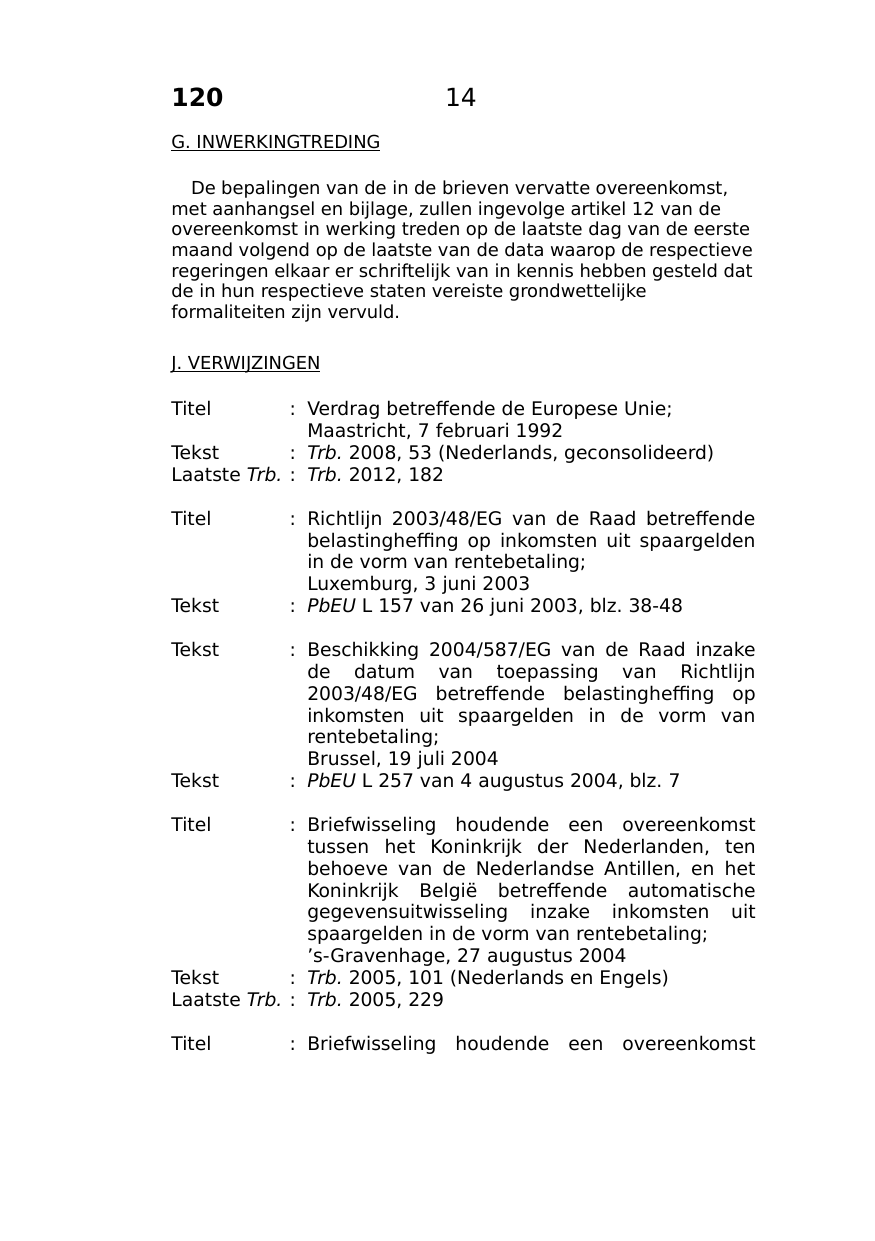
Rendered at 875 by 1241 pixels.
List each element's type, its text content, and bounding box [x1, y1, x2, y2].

table_cell PbEU L 257 van 4 augustus 2004, blz. 7 [307, 770, 756, 792]
table_cell Tekst [171, 595, 289, 617]
table_cell Titel [171, 508, 289, 595]
table_cell Briefwisseling houdende een overeenkomst [307, 1033, 756, 1055]
table_cell [307, 1011, 756, 1033]
table_cell Tekst [171, 967, 289, 989]
subtitle J. VERWIJZINGEN [171, 353, 756, 373]
table_cell Trb. 2008, 53 (Nederlands, geconsolideerd) [307, 442, 756, 464]
table_cell : [289, 464, 307, 486]
table_cell : [289, 508, 307, 595]
table_cell : [289, 442, 307, 464]
table_cell Laatste Trb. [171, 989, 289, 1011]
table_cell Tekst [171, 639, 289, 770]
table_cell : [289, 639, 307, 770]
table_cell [307, 792, 756, 814]
table_cell : [289, 770, 307, 792]
table_cell [171, 617, 289, 639]
table_cell Trb. 2005, 229 [307, 989, 756, 1011]
table_cell Trb. 2005, 101 (Nederlands en Engels) [307, 967, 756, 989]
table_cell Briefwisseling houdende een overeenkomst tussen het Koninkrijk der Nederlanden, ten behoeve van de Nederlandse Antillen, en het Koninkrijk België betreffende automatische gegevensuitwisseling inzake inkomsten uit spaargelden in de vorm van rentebetaling; ’s-Gravenhage, 27 augustus 2004 [307, 814, 756, 967]
table_header : [289, 399, 307, 442]
table_cell : [289, 595, 307, 617]
table_cell [289, 486, 307, 508]
table_cell : [289, 814, 307, 967]
table_cell Richtlijn 2003/48/EG van de Raad betreffende belastingheffing op inkomsten uit spaargelden in de vorm van rentebetaling; Luxemburg, 3 juni 2003 [307, 508, 756, 595]
table_header Titel [171, 399, 289, 442]
table_cell [289, 792, 307, 814]
table_cell [171, 486, 289, 508]
table_cell Tekst [171, 442, 289, 464]
table_cell [289, 617, 307, 639]
text De bepalingen van de in de brieven vervatte overeenkomst, met aanhangsel en bijlage, zullen ingevolge artikel 12 van de overeenkomst in werking treden op de laatste dag van de eerste maand volgend op de laatste van de data waarop de respectieve regeringen elkaar er schriftelijk van in kennis hebben gesteld dat de in hun respectieve staten vereiste grondwettelijke formaliteiten zijn vervuld. [171, 178, 756, 323]
table_cell [289, 1011, 307, 1033]
subtitle G. INWERKINGTREDING [171, 132, 756, 153]
table_cell Tekst [171, 770, 289, 792]
table_cell [171, 1011, 289, 1033]
table_cell [307, 486, 756, 508]
table_cell [171, 792, 289, 814]
table_cell PbEU L 157 van 26 juni 2003, blz. 38-48 [307, 595, 756, 617]
table_cell [307, 617, 756, 639]
table_cell Titel [171, 814, 289, 967]
table_cell : [289, 1033, 307, 1055]
table_cell : [289, 989, 307, 1011]
table_cell Trb. 2012, 182 [307, 464, 756, 486]
table_header Verdrag betreffende de Europese Unie; Maastricht, 7 februari 1992 [307, 399, 756, 442]
table_cell Laatste Trb. [171, 464, 289, 486]
table_cell Titel [171, 1033, 289, 1055]
table_cell Beschikking 2004/587/EG van de Raad inzake de datum van toepassing van Richtlijn 2003/48/EG betreffende belastingheffing op inkomsten uit spaargelden in de vorm van rentebetaling; Brussel, 19 juli 2004 [307, 639, 756, 770]
table_cell : [289, 967, 307, 989]
